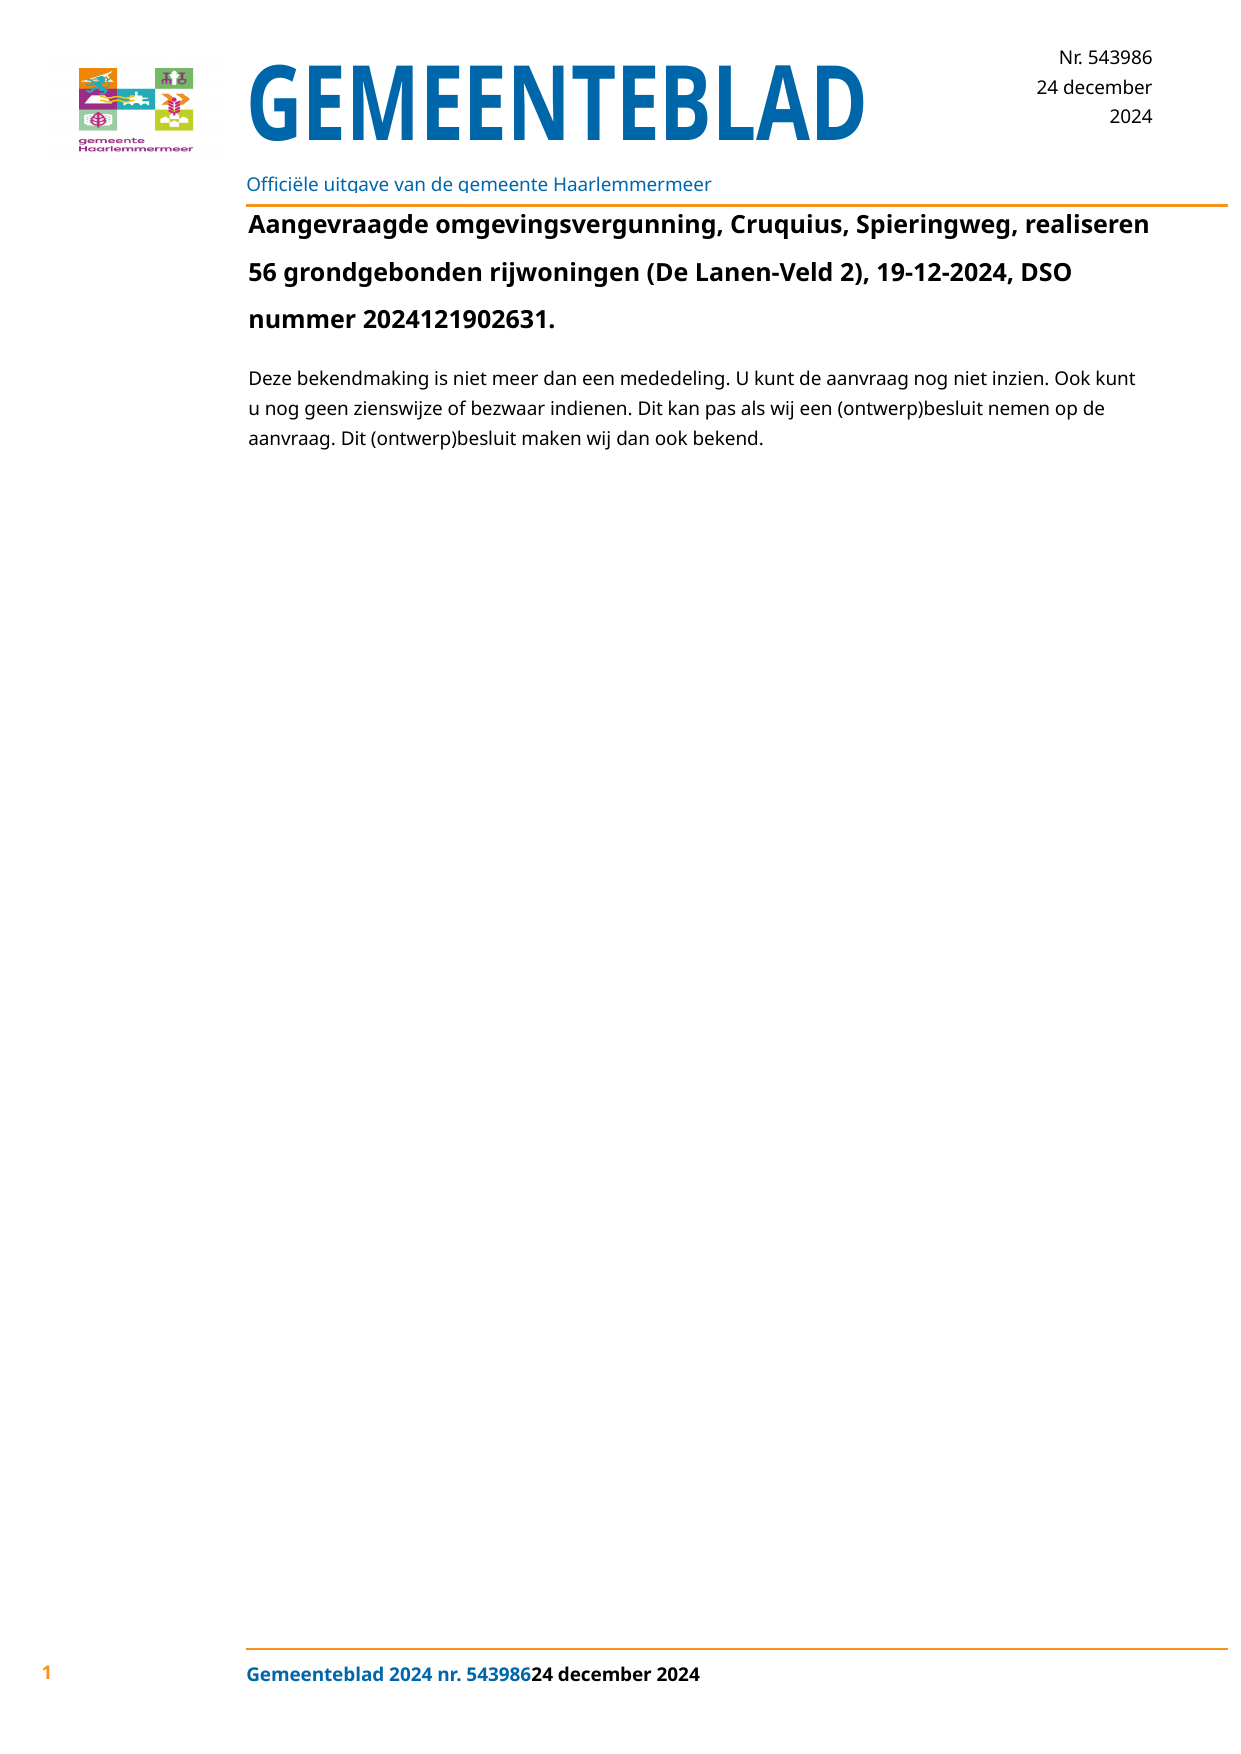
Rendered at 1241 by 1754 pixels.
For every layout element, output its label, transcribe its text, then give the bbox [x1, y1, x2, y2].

text Aangevraagde omgevingsvergunning, Cruquius, Spieringweg, realiseren 56 grondgebonden rijwoningen (De Lanen-Veld 2), 19-12-2024, DSO nummer 2024121902631. [248, 207, 1152, 336]
text Deze bekendmaking is niet meer dan een mededeling. U kunt de aanvraag nog niet inzien. Ook kunt u nog geen zienswijze of bezwaar indienen. Dit kan pas als wij een (ontwerp)besluit nemen op de aanvraag. Dit (ontwerp)besluit maken wij dan ook bekend. [248, 366, 1152, 450]
picture [41, 47, 231, 172]
